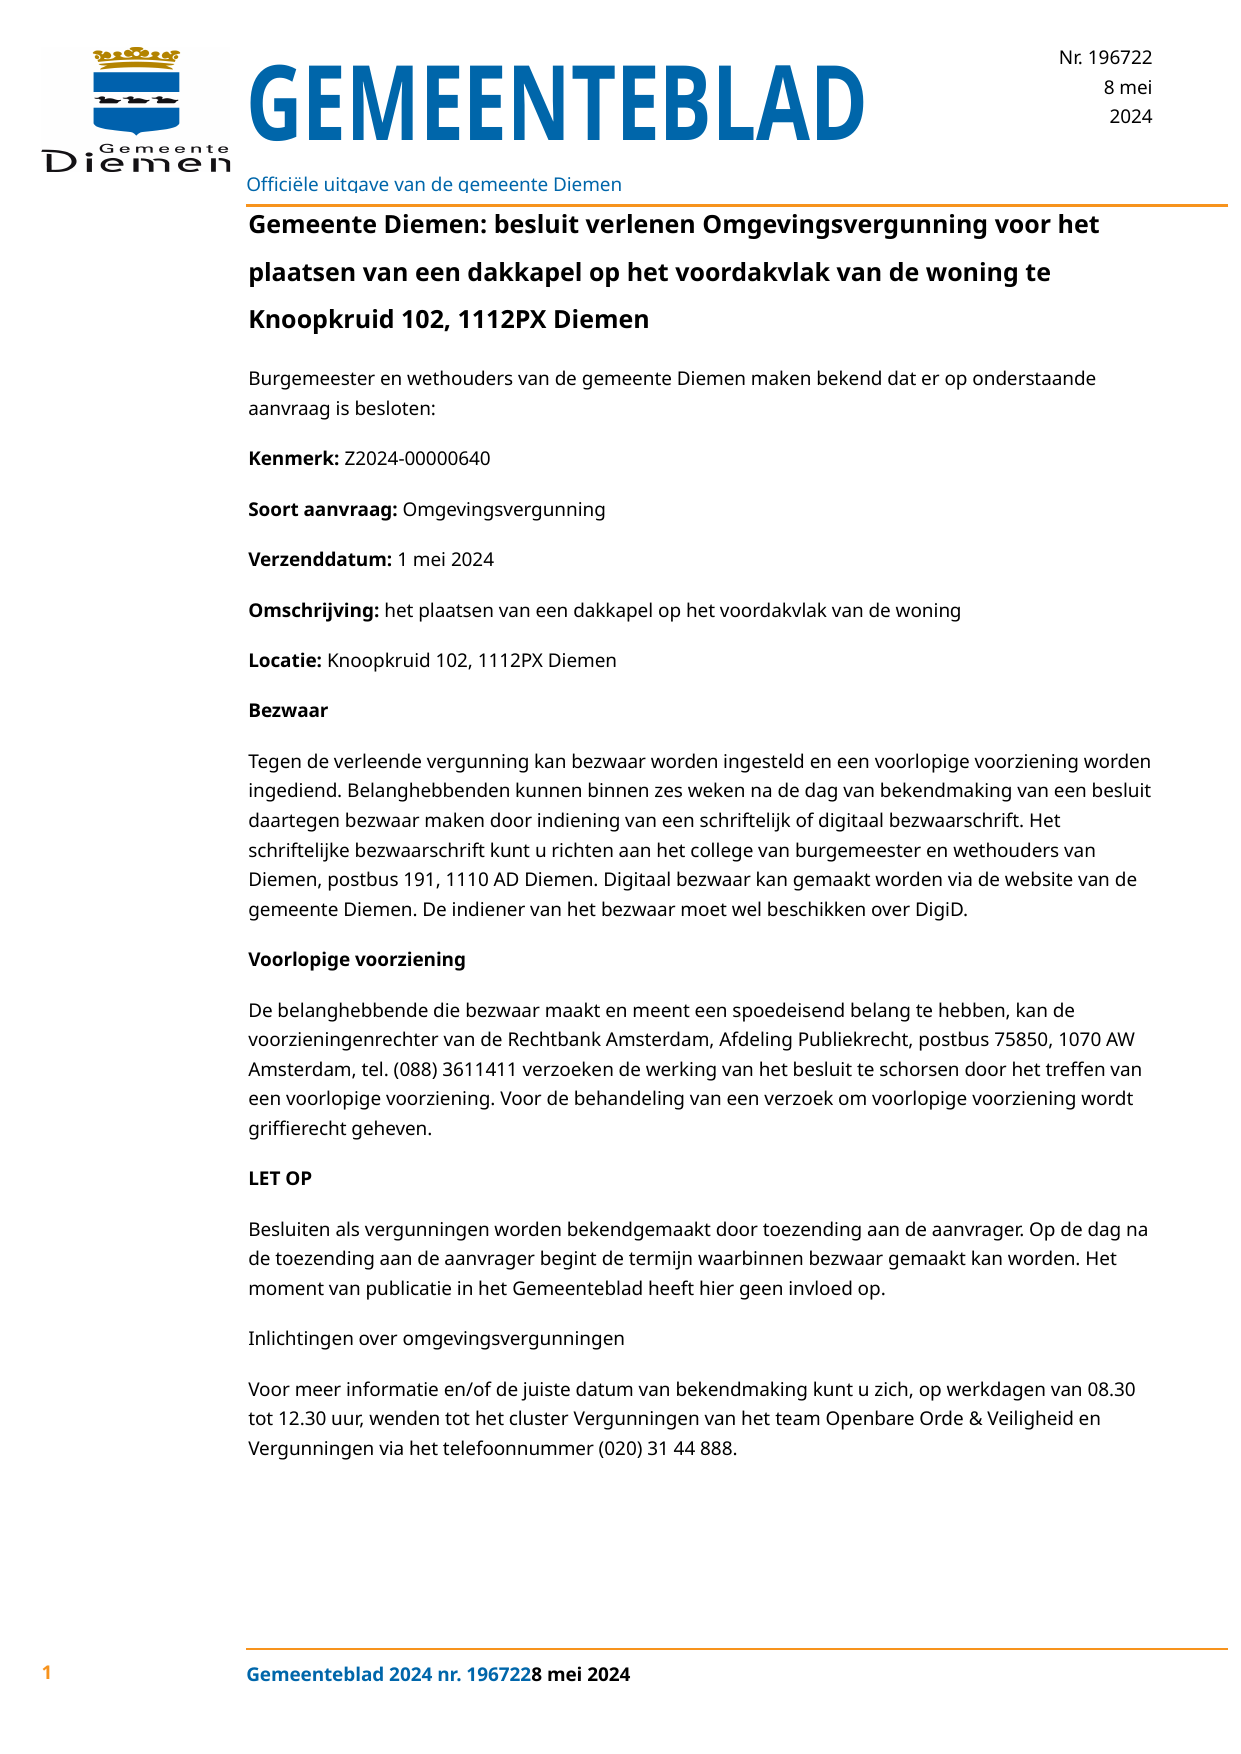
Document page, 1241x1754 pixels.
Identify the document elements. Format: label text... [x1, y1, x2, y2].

text Verzenddatum: 1 mei 2024 [248, 546, 1152, 572]
text Voor meer informatie en/of de juiste datum van bekendmaking kunt u zich, op werkdagen van 08.30 tot 12.30 uur, wenden tot het cluster Vergunningen van het team Openbare Orde & Veiligheid en Vergunningen via het telefoonnummer (020) 31 44 888. [248, 1376, 1152, 1461]
text Gemeente Diemen: besluit verlenen Omgevingsvergunning voor het plaatsen van een dakkapel op het voordakvlak van de woning te Knoopkruid 102, 1112PX Diemen [248, 207, 1152, 336]
text Bezwaar [248, 698, 1152, 723]
text Kenmerk: Z2024-00000640 [248, 446, 1152, 471]
text Soort aanvraag: Omgevingsvergunning [248, 496, 1152, 522]
text Inlichtingen over omgevingsvergunningen [248, 1326, 1152, 1351]
text LET OP [248, 1166, 1152, 1191]
text Besluiten als vergunningen worden bekendgemaakt door toezending aan de aanvrager. Op de dag na de toezending aan de aanvrager begint de termijn waarbinnen bezwaar gemaakt kan worden. Het moment van publicatie in het Gemeenteblad heeft hier geen invloed op. [248, 1216, 1152, 1301]
text Locatie: Knoopkruid 102, 1112PX Diemen [248, 647, 1152, 673]
picture [41, 47, 231, 172]
text Burgemeester en wethouders van de gemeente Diemen maken bekend dat er op onderstaande aanvraag is besloten: [248, 366, 1152, 421]
text Voorlopige voorziening [248, 946, 1152, 972]
text Tegen de verleende vergunning kan bezwaar worden ingesteld en een voorlopige voorziening worden ingediend. Belanghebbenden kunnen binnen zes weken na de dag van bekendmaking van een besluit daartegen bezwaar maken door indiening van een schriftelijk of digitaal bezwaarschrift. Het schriftelijke bezwaarschrift kunt u richten aan het college van burgemeester en wethouders van Diemen, postbus 191, 1110 AD Diemen. Digitaal bezwaar kan gemaakt worden via de website van de gemeente Diemen. De indiener van het bezwaar moet wel beschikken over DigiD. [248, 748, 1152, 922]
text Omschrijving: het plaatsen van een dakkapel op het voordakvlak van de woning [248, 597, 1152, 622]
text De belanghebbende die bezwaar maakt en meent een spoedeisend belang te hebben, kan de voorzieningenrechter van de Rechtbank Amsterdam, Afdeling Publiekrecht, postbus 75850, 1070 AW Amsterdam, tel. (088) 3611411 verzoeken de werking van het besluit te schorsen door het treffen van een voorlopige voorziening. Voor de behandeling van een verzoek om voorlopige voorziening wordt griffierecht geheven. [248, 997, 1152, 1141]
